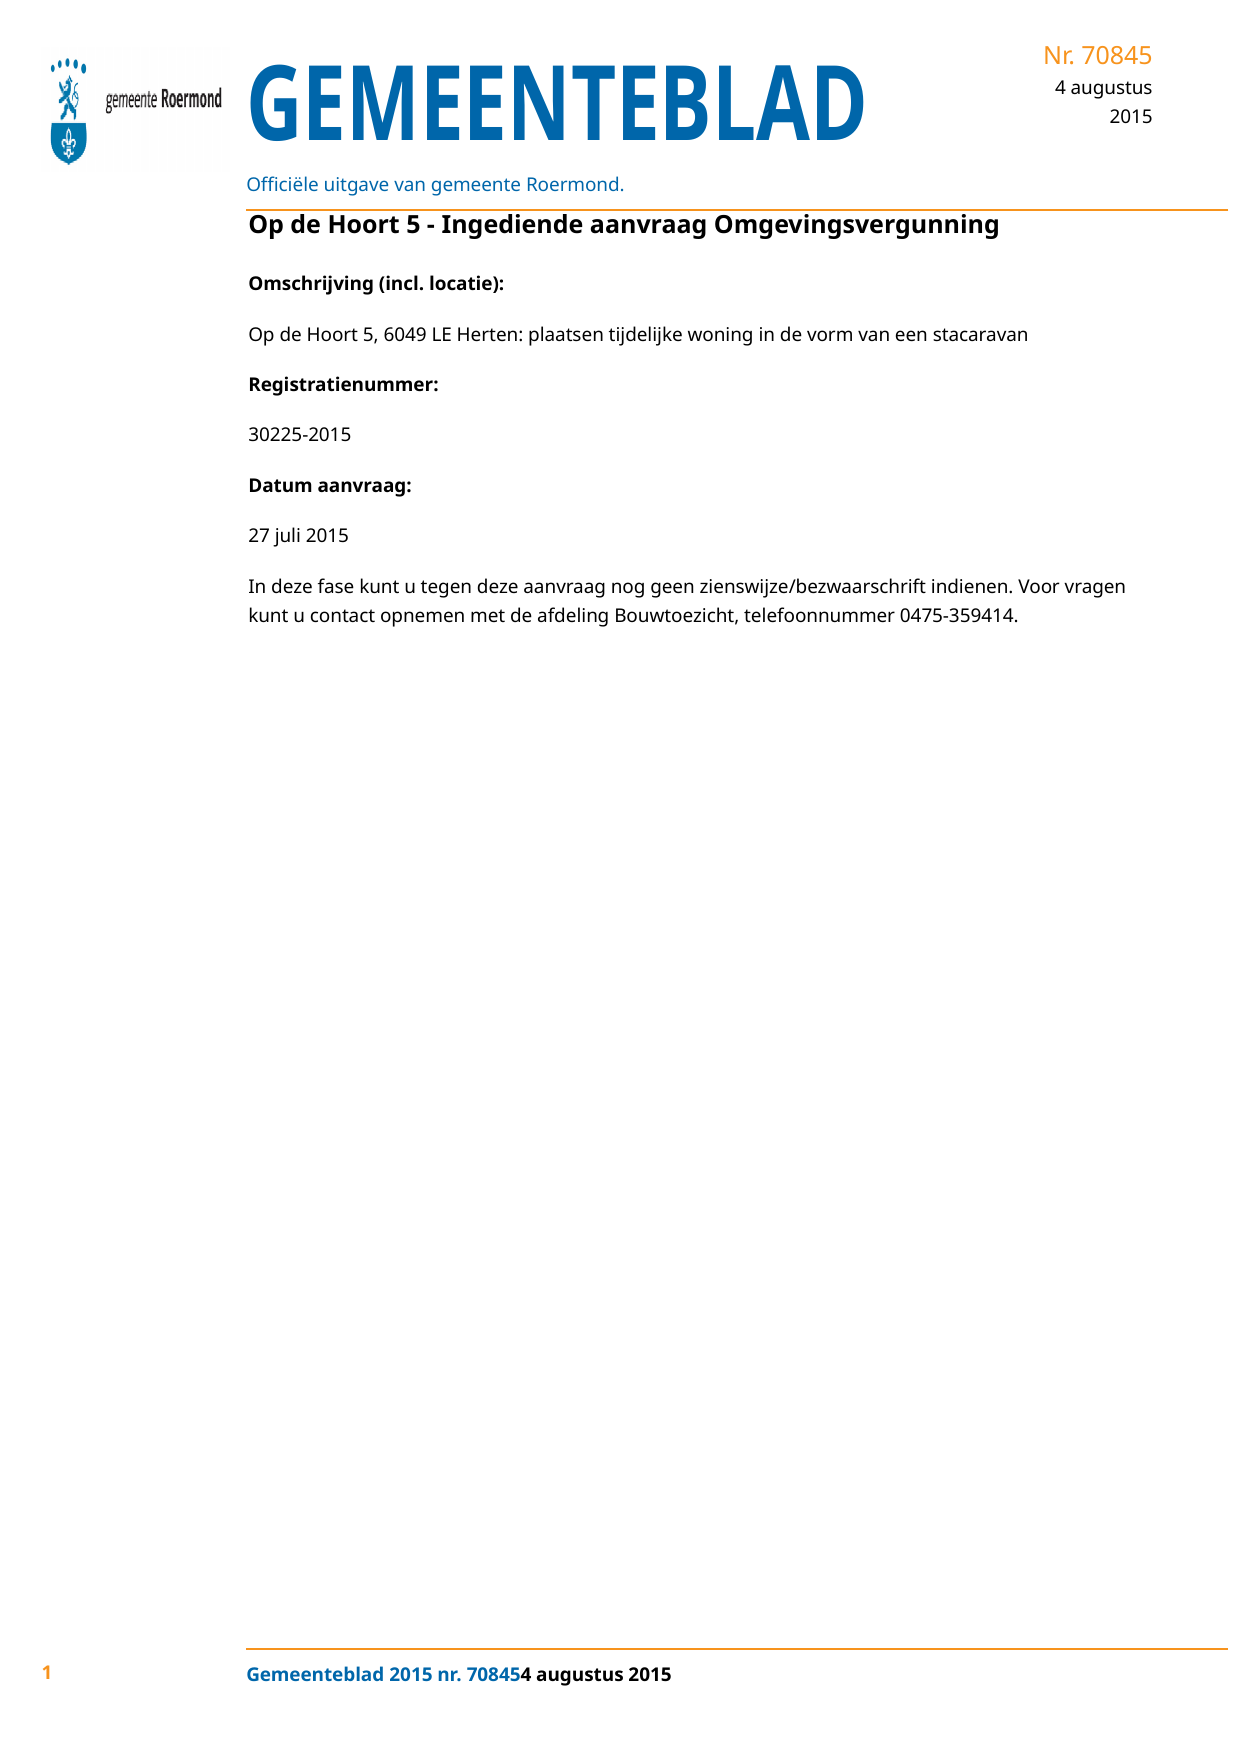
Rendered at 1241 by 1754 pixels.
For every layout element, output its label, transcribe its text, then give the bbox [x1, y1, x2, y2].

text In deze fase kunt u tegen deze aanvraag nog geen zienswijze/bezwaarschrift indienen. Voor vragen kunt u contact opnemen met de afdeling Bouwtoezicht, telefoonnummer 0475-359414. [248, 573, 1152, 628]
text 27 juli 2015 [248, 522, 1152, 548]
picture [41, 47, 231, 172]
text Omschrijving (incl. locatie): [248, 270, 1152, 296]
text Op de Hoort 5 - Ingediende aanvraag Omgevingsvergunning [248, 211, 1152, 241]
text Registratienummer: [248, 371, 1152, 397]
text 30225-2015 [248, 422, 1152, 447]
text Op de Hoort 5, 6049 LE Herten: plaatsen tijdelijke woning in de vorm van een stacaravan [248, 321, 1152, 346]
text Datum aanvraag: [248, 472, 1152, 498]
